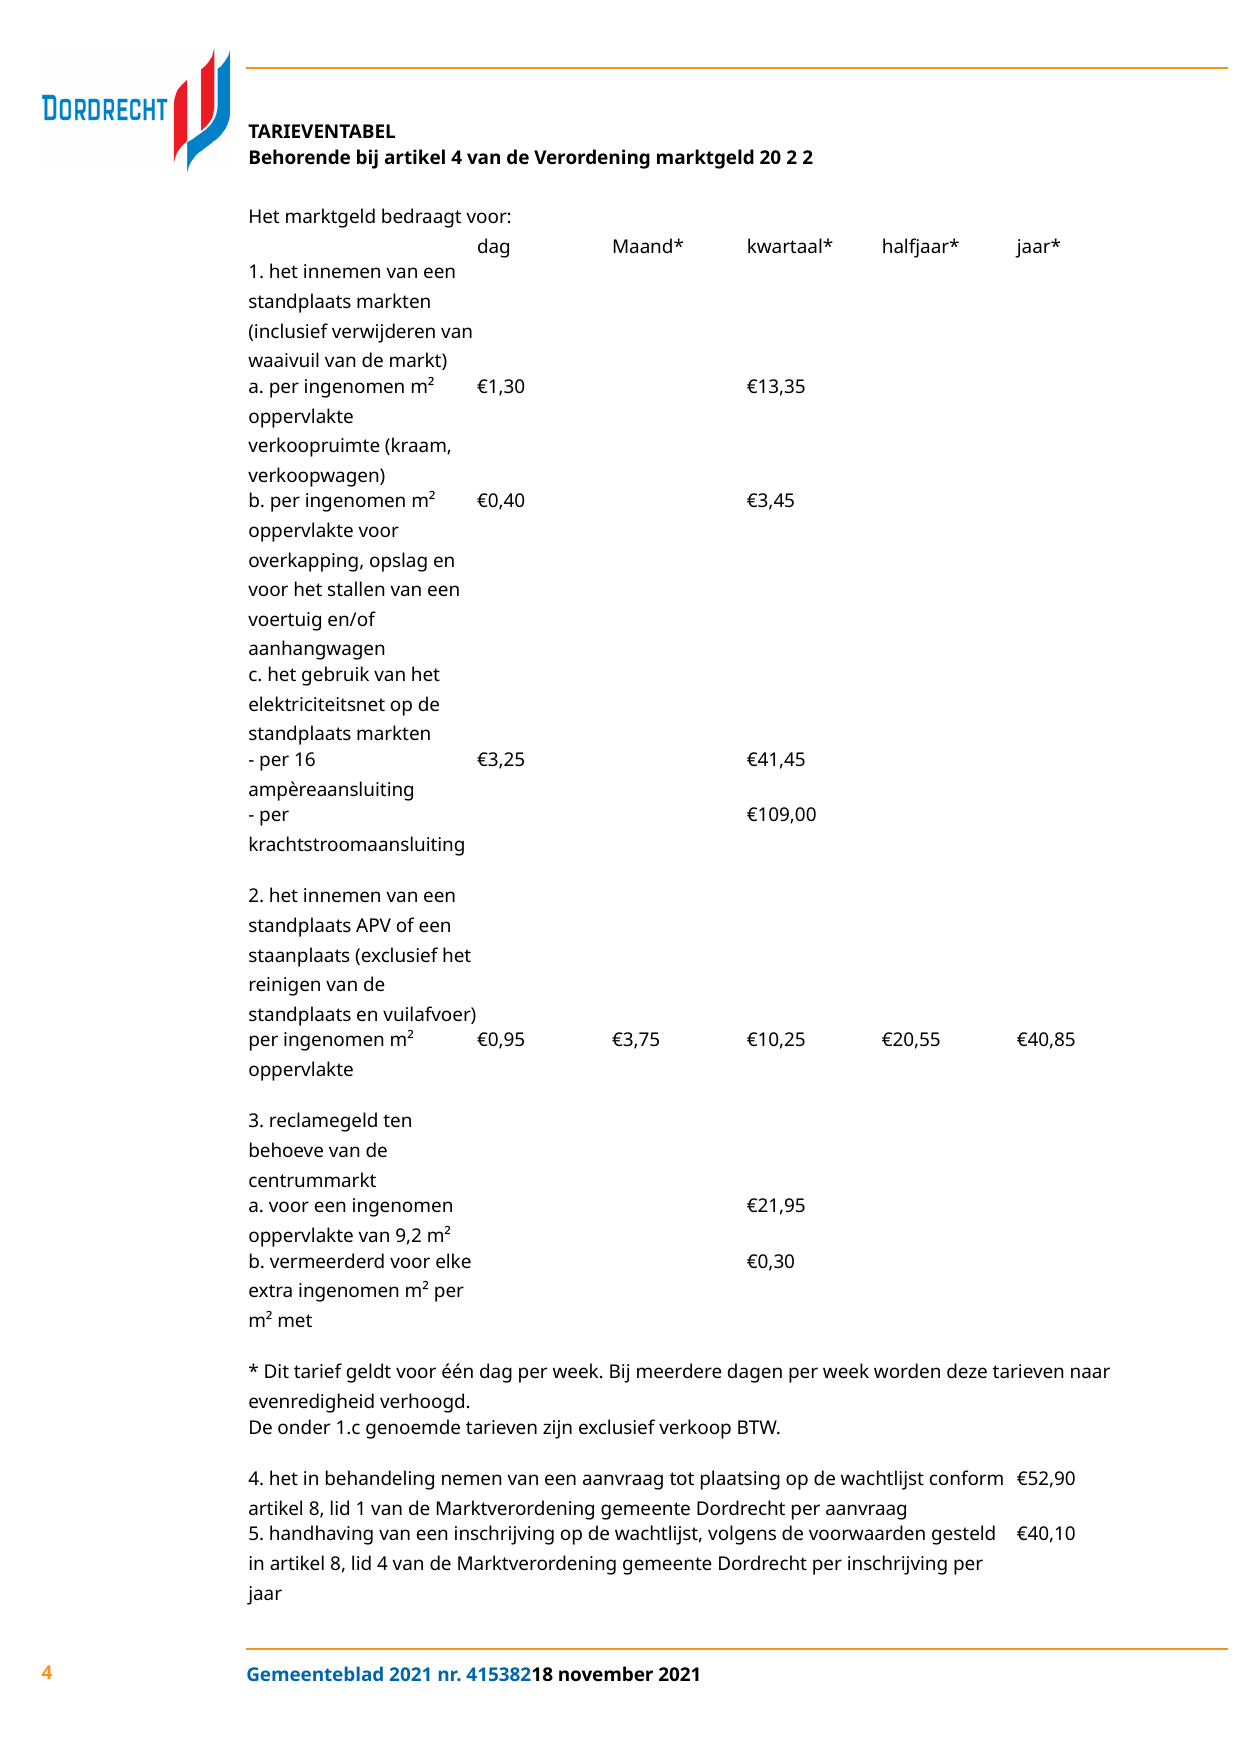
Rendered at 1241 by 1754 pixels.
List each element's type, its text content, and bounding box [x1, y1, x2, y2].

table_cell €20,55 [882, 1027, 1017, 1082]
text Behorende bij artikel 4 van de Verordening marktgeld 20 2 2 [248, 144, 1152, 170]
table_cell [1017, 661, 1152, 746]
table_cell [1017, 883, 1152, 1027]
table_cell per ingenomen m² oppervlakte [248, 1027, 477, 1082]
table_header dag [477, 233, 612, 259]
table_cell [747, 1108, 882, 1193]
picture [41, 47, 231, 172]
table_cell [612, 802, 747, 857]
table_cell €3,45 [747, 488, 882, 661]
table_cell [882, 883, 1017, 1027]
table_cell [1017, 746, 1152, 802]
table_cell [882, 259, 1017, 373]
table_cell 2. het innemen van een standplaats APV of een staanplaats (exclusief het reinigen van de standplaats en vuilafvoer) [248, 883, 477, 1027]
table_cell [1017, 488, 1152, 661]
table_cell [882, 802, 1017, 857]
table_header kwartaal* [747, 233, 882, 259]
table_cell [612, 661, 747, 746]
table_cell €0,95 [477, 1027, 612, 1082]
table_cell [612, 857, 747, 883]
table_cell [477, 857, 612, 883]
table_cell [1017, 259, 1152, 373]
table_cell [477, 883, 612, 1027]
table_cell a. per ingenomen m² oppervlakte verkoopruimte (kraam, verkoopwagen) [248, 373, 477, 488]
table_cell b. per ingenomen m² oppervlakte voor overkapping, opslag en voor het stallen van een voertuig en/of aanhangwagen [248, 488, 477, 661]
table_cell [747, 661, 882, 746]
table_cell 3. reclamegeld ten behoeve van de centrummarkt [248, 1108, 477, 1193]
text Het marktgeld bedraagt voor: [248, 203, 1152, 229]
table_cell [1017, 373, 1152, 488]
table_cell De onder 1.c genoemde tarieven zijn exclusief verkoop BTW. [248, 1414, 1152, 1439]
table_header Maand* [612, 233, 747, 259]
table_cell [612, 883, 747, 1027]
table_cell [1017, 1082, 1152, 1108]
table_cell [248, 1333, 1152, 1358]
table_cell b. vermeerderd voor elke extra ingenomen m² per m² met [248, 1248, 477, 1333]
table_cell [612, 746, 747, 802]
table_cell €10,25 [747, 1027, 882, 1082]
table_cell €0,30 [747, 1248, 882, 1333]
table_cell [477, 1108, 612, 1193]
table_cell €1,30 [477, 373, 612, 488]
table_cell €40,10 [1017, 1521, 1152, 1606]
table_cell [612, 259, 747, 373]
table_cell [612, 1082, 747, 1108]
table_cell [477, 1082, 612, 1108]
table_cell [612, 1193, 747, 1248]
table_cell [612, 1248, 747, 1333]
table_cell [747, 259, 882, 373]
table_cell €41,45 [747, 746, 882, 802]
table_cell [477, 802, 612, 857]
table_cell €109,00 [747, 802, 882, 857]
table_cell [1017, 1108, 1152, 1193]
table_cell - per krachtstroomaansluiting [248, 802, 477, 857]
table_cell [248, 857, 477, 883]
text TARIEVENTABEL [248, 116, 1152, 144]
table_cell [248, 1082, 477, 1108]
table_cell [612, 373, 747, 488]
table_header [248, 233, 477, 259]
table_cell 4. het in behandeling nemen van een aanvraag tot plaatsing op de wachtlijst conform artikel 8, lid 1 van de Marktverordening gemeente Dordrecht per aanvraag [248, 1465, 1017, 1521]
table_cell [477, 1193, 612, 1248]
table_cell 1. het innemen van een standplaats markten (inclusief verwijderen van waaivuil van de markt) [248, 259, 477, 373]
table_cell [248, 1440, 1152, 1465]
table_cell €0,40 [477, 488, 612, 661]
table_cell €3,75 [612, 1027, 747, 1082]
table_header jaar* [1017, 233, 1152, 259]
table_cell €13,35 [747, 373, 882, 488]
table_cell [477, 1248, 612, 1333]
table_cell [477, 661, 612, 746]
table_cell €21,95 [747, 1193, 882, 1248]
table_cell a. voor een ingenomen oppervlakte van 9,2 m² [248, 1193, 477, 1248]
table_cell [477, 259, 612, 373]
table_cell [882, 661, 1017, 746]
table_cell [747, 883, 882, 1027]
table_cell €40,85 [1017, 1027, 1152, 1082]
table_cell [882, 1248, 1017, 1333]
table_cell [882, 1082, 1017, 1108]
table_header halfjaar* [882, 233, 1017, 259]
table_cell [612, 488, 747, 661]
table_cell [1017, 857, 1152, 883]
table_cell c. het gebruik van het elektriciteitsnet op de standplaats markten [248, 661, 477, 746]
table_cell [1017, 1248, 1152, 1333]
table_cell [882, 1108, 1017, 1193]
table_cell [1017, 1193, 1152, 1248]
table_cell [882, 488, 1017, 661]
table_cell * Dit tarief geldt voor één dag per week. Bij meerdere dagen per week worden deze tarieven naar evenredigheid verhoogd. [248, 1359, 1152, 1414]
table_cell [882, 1193, 1017, 1248]
table_cell [882, 857, 1017, 883]
table_cell - per 16 ampèreaansluiting [248, 746, 477, 802]
table_cell 5. handhaving van een inschrijving op de wachtlijst, volgens de voorwaarden gesteld in artikel 8, lid 4 van de Marktverordening gemeente Dordrecht per inschrijving per jaar [248, 1521, 1017, 1606]
table_cell €52,90 [1017, 1465, 1152, 1521]
table_cell €3,25 [477, 746, 612, 802]
table_cell [882, 746, 1017, 802]
table_cell [747, 857, 882, 883]
table_cell [1017, 802, 1152, 857]
table_cell [612, 1108, 747, 1193]
table_cell [882, 373, 1017, 488]
table_cell [747, 1082, 882, 1108]
